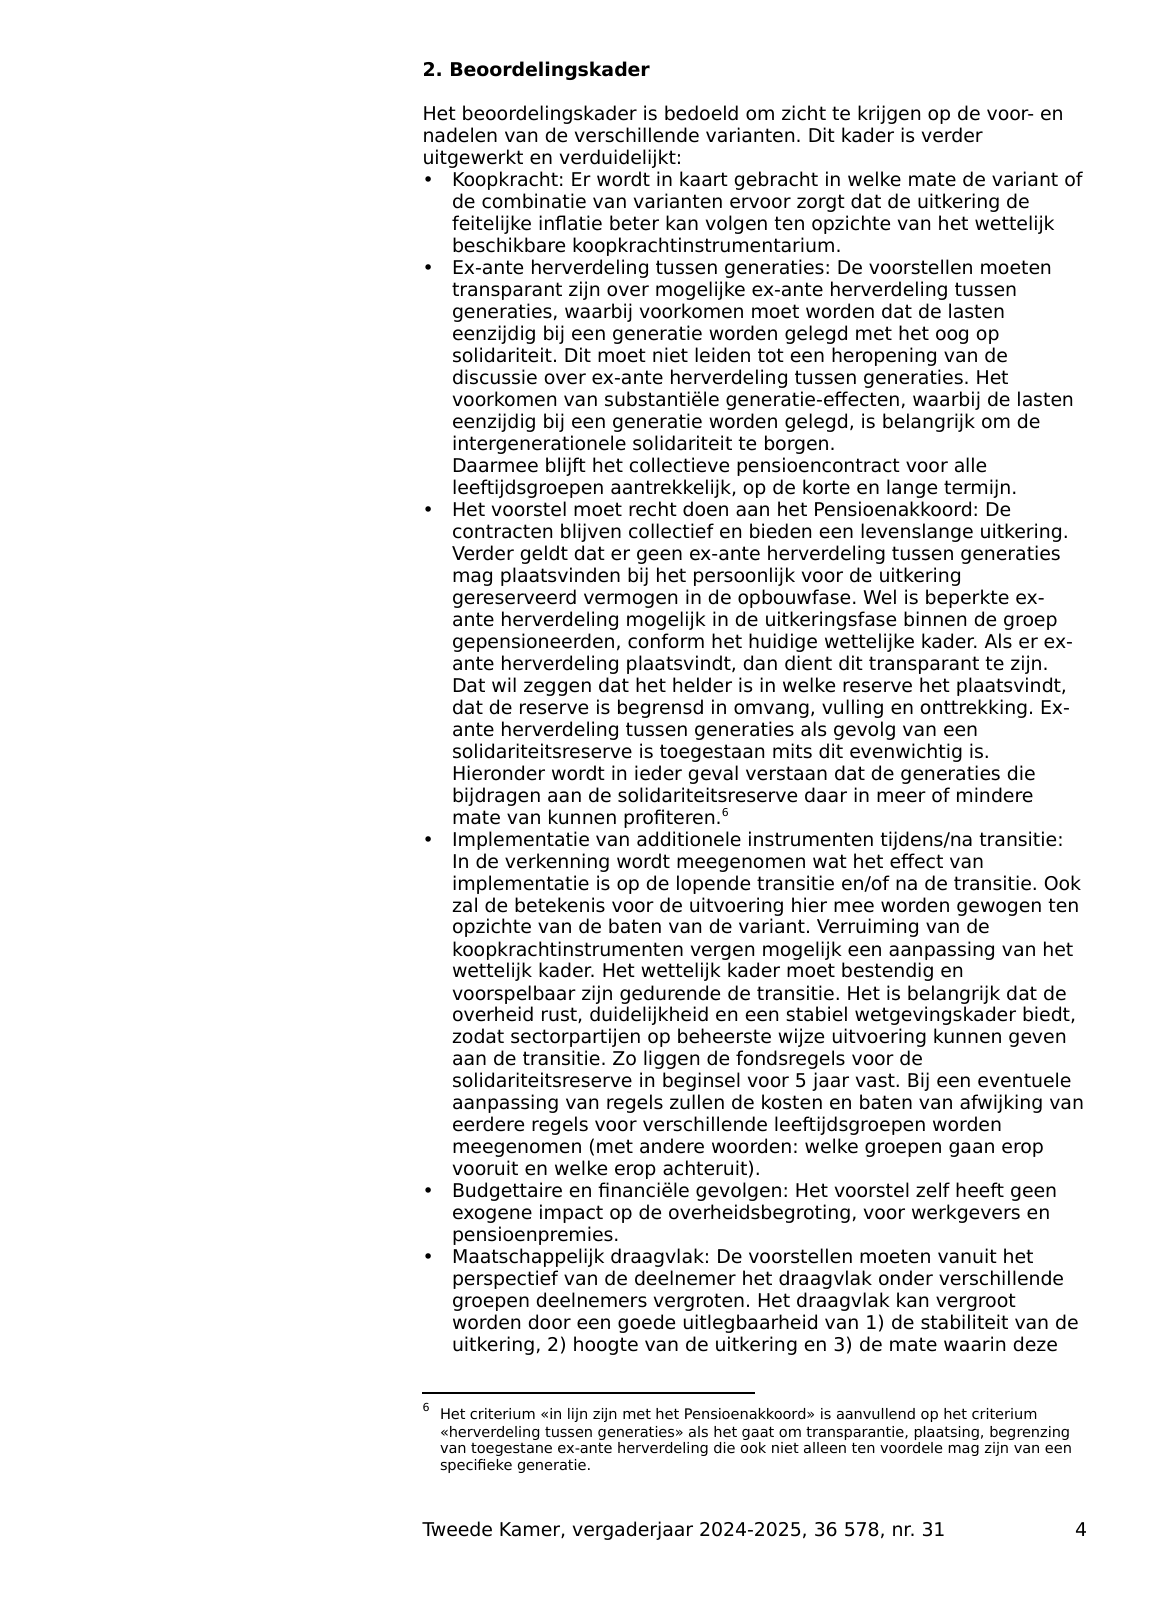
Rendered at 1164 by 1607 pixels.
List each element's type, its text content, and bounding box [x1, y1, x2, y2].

text • Maatschappelijk draagvlak: De voorstellen moeten vanuit het perspectief van de deelnemer het draagvlak onder verschillende groepen deelnemers vergroten. Het draagvlak kan vergroot worden door een goede uitlegbaarheid van 1) de stabiliteit van de uitkering, 2) hoogte van de uitkering en 3) de mate waarin deze [422, 1246, 1087, 1356]
text • Budgettaire en financiële gevolgen: Het voorstel zelf heeft geen exogene impact op de overheidsbegroting, voor werkgevers en pensioenpremies. [422, 1180, 1087, 1246]
text • Koopkracht: Er wordt in kaart gebracht in welke mate de variant of de combinatie van varianten ervoor zorgt dat de uitkering de feitelijke inflatie beter kan volgen ten opzichte van het wettelijk beschikbare koopkrachtinstrumentarium. [422, 169, 1087, 257]
text Daarmee blijft het collectieve pensioencontract voor alle leeftijdsgroepen aantrekkelijk, op de korte en lange termijn. [452, 455, 1087, 499]
text • Implementatie van additionele instrumenten tijdens/na transitie: In de verkenning wordt meegenomen wat het effect van implementatie is op de lopende transitie en/of na de transitie. Ook zal de betekenis voor de uitvoering hier mee worden gewogen ten opzichte van de baten van de variant. Verruiming van de koopkrachtinstrumenten vergen mogelijk een aanpassing van het wettelijk kader. Het wettelijk kader moet bestendig en voorspelbaar zijn gedurende de transitie. Het is belangrijk dat de overheid rust, duidelijkheid en een stabiel wetgevingskader biedt, zodat sectorpartijen op beheerste wijze uitvoering kunnen geven aan de transitie. Zo liggen de fondsregels voor de solidariteitsreserve in beginsel voor 5 jaar vast. Bij een eventuele aanpassing van regels zullen de kosten en baten van afwijking van eerdere regels voor verschillende leeftijdsgroepen worden meegenomen (met andere woorden: welke groepen gaan erop vooruit en welke erop achteruit). [422, 828, 1087, 1180]
text • Het voorstel moet recht doen aan het Pensioenakkoord: De contracten blijven collectief en bieden een levenslange uitkering. Verder geldt dat er geen ex-ante herverdeling tussen generaties mag plaatsvinden bij het persoonlijk voor de uitkering gereserveerd vermogen in de opbouwfase. Wel is beperkte ex-ante herverdeling mogelijk in de uitkeringsfase binnen de groep gepensioneerden, conform het huidige wettelijke kader. Als er ex-ante herverdeling plaatsvindt, dan dient dit transparant te zijn. Dat wil zeggen dat het helder is in welke reserve het plaatsvindt, dat de reserve is begrensd in omvang, vulling en onttrekking. Ex-ante herverdeling tussen generaties als gevolg van een solidariteitsreserve is toegestaan mits dit evenwichtig is. Hieronder wordt in ieder geval verstaan dat de generaties die bijdragen aan de solidariteitsreserve daar in meer of mindere mate van kunnen profiteren. [422, 499, 1087, 828]
text Het criterium «in lijn zijn met het Pensioenakkoord» is aanvullend op het criterium «herverdeling tussen generaties» als het gaat om transparantie, plaatsing, begrenzing van toegestane ex-ante herverdeling die ook niet alleen ten voordele mag zijn van een specifieke generatie. [422, 1402, 1087, 1474]
subtitle 2. Beoordelingskader [422, 59, 1087, 81]
text • Ex-ante herverdeling tussen generaties: De voorstellen moeten transparant zijn over mogelijke ex-ante herverdeling tussen generaties, waarbij voorkomen moet worden dat de lasten eenzijdig bij een generatie worden gelegd met het oog op solidariteit. Dit moet niet leiden tot een heropening van de discussie over ex-ante herverdeling tussen generaties. Het voorkomen van substantiële generatie-effecten, waarbij de lasten eenzijdig bij een generatie worden gelegd, is belangrijk om de intergenerationele solidariteit te borgen. [422, 257, 1087, 455]
text Het beoordelingskader is bedoeld om zicht te krijgen op de voor- en nadelen van de verschillende varianten. Dit kader is verder uitgewerkt en verduidelijkt: [422, 103, 1087, 169]
